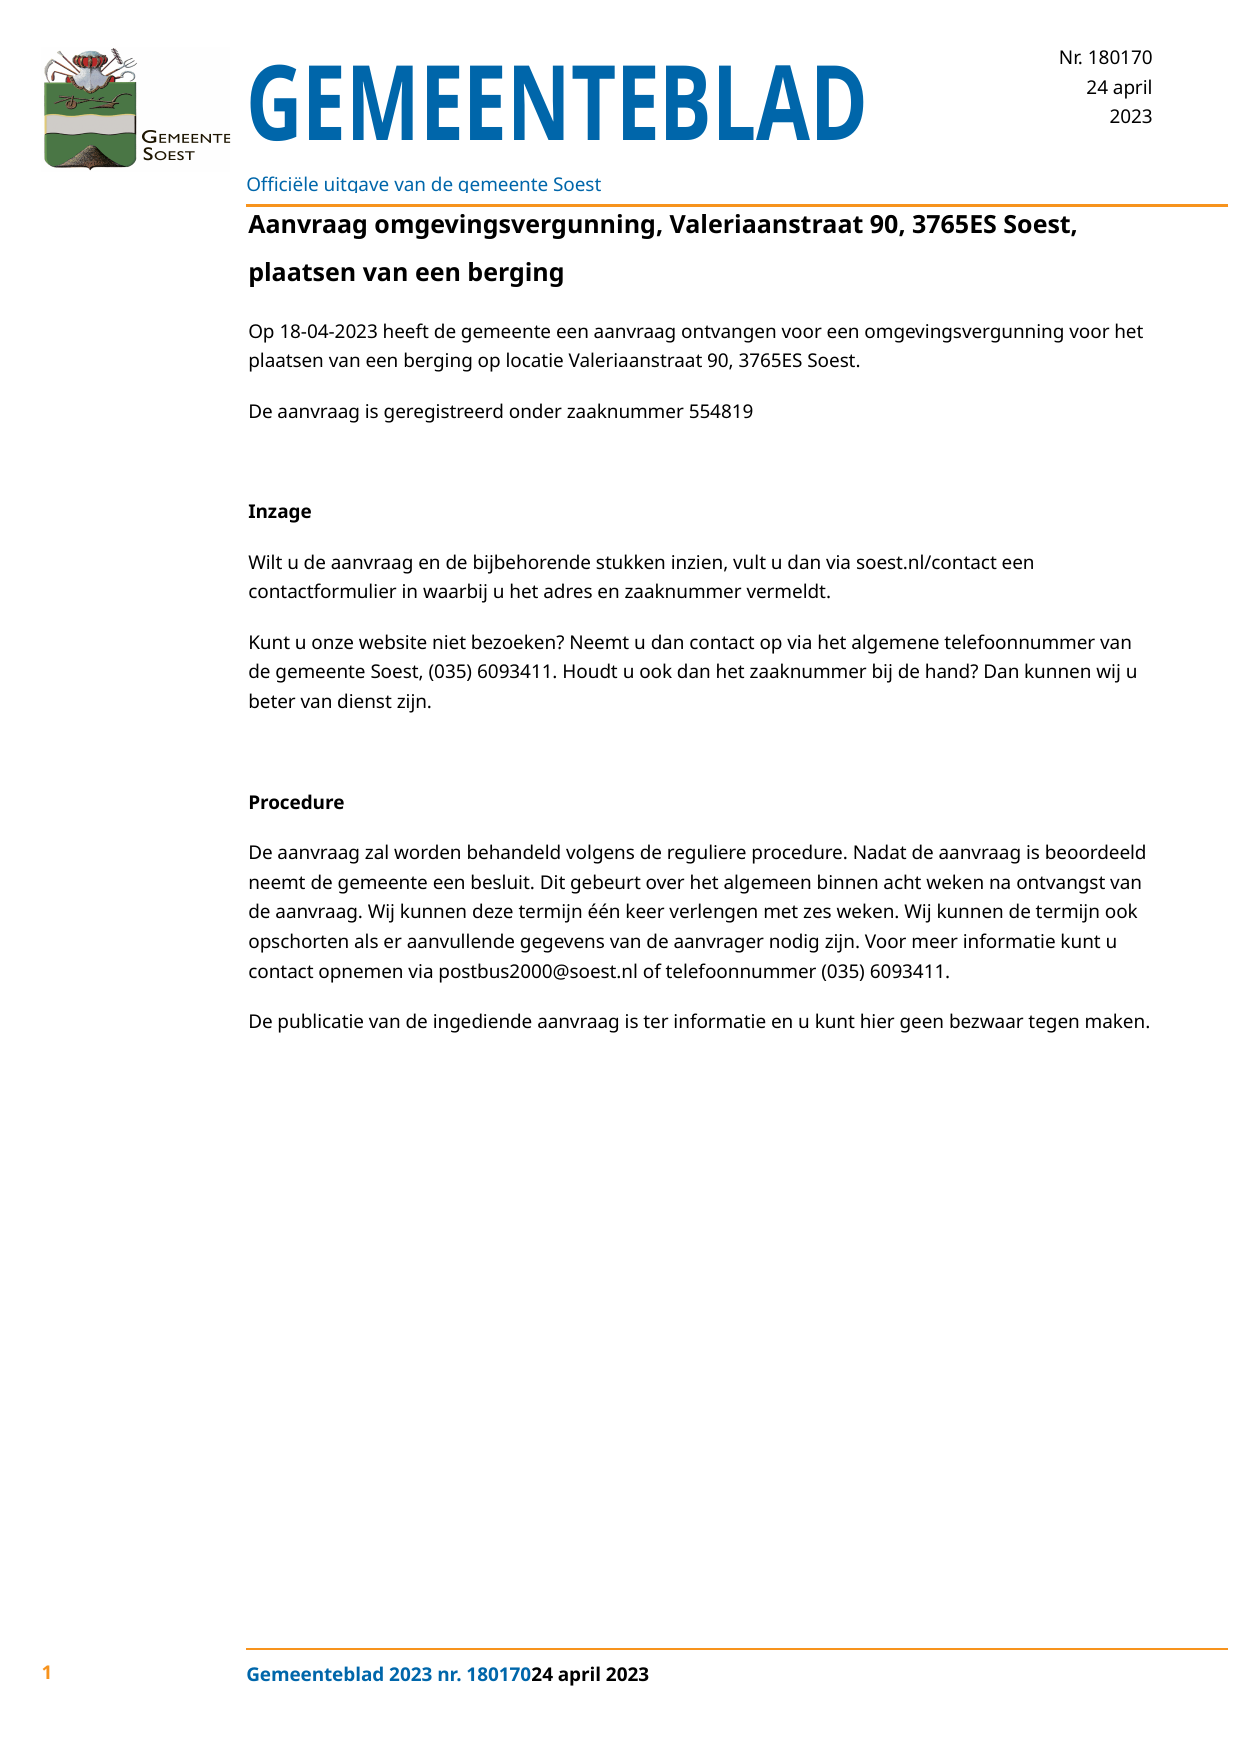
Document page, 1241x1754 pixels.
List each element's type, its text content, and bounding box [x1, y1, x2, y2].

picture [41, 47, 231, 172]
text Aanvraag omgevingsvergunning, Valeriaanstraat 90, 3765ES Soest, plaatsen van een berging [248, 207, 1152, 288]
text Inzage [248, 499, 1152, 524]
text Op 18-04-2023 heeft de gemeente een aanvraag ontvangen voor een omgevingsvergunning voor het plaatsen van een berging op locatie Valeriaanstraat 90, 3765ES Soest. [248, 318, 1152, 373]
text De aanvraag zal worden behandeld volgens de reguliere procedure. Nadat de aanvraag is beoordeeld neemt de gemeente een besluit. Dit gebeurt over het algemeen binnen acht weken na ontvangst van de aanvraag. Wij kunnen deze termijn één keer verlengen met zes weken. Wij kunnen de termijn ook opschorten als er aanvullende gegevens van de aanvrager nodig zijn. Voor meer informatie kunt u contact opnemen via postbus2000@soest.nl of telefoonnummer (035) 6093411. [248, 839, 1152, 984]
text Procedure [248, 789, 1152, 815]
text De aanvraag is geregistreerd onder zaaknummer 554819 [248, 398, 1152, 424]
text Kunt u onze website niet bezoeken? Neemt u dan contact op via het algemene telefoonnummer van de gemeente Soest, (035) 6093411. Houdt u ook dan het zaaknummer bij de hand? Dan kunnen wij u beter van dienst zijn. [248, 629, 1152, 714]
text Wilt u de aanvraag en de bijbehorende stukken inzien, vult u dan via soest.nl/contact een contactformulier in waarbij u het adres en zaaknummer vermeldt. [248, 549, 1152, 604]
text De publicatie van de ingediende aanvraag is ter informatie en u kunt hier geen bezwaar tegen maken. [248, 1008, 1152, 1034]
